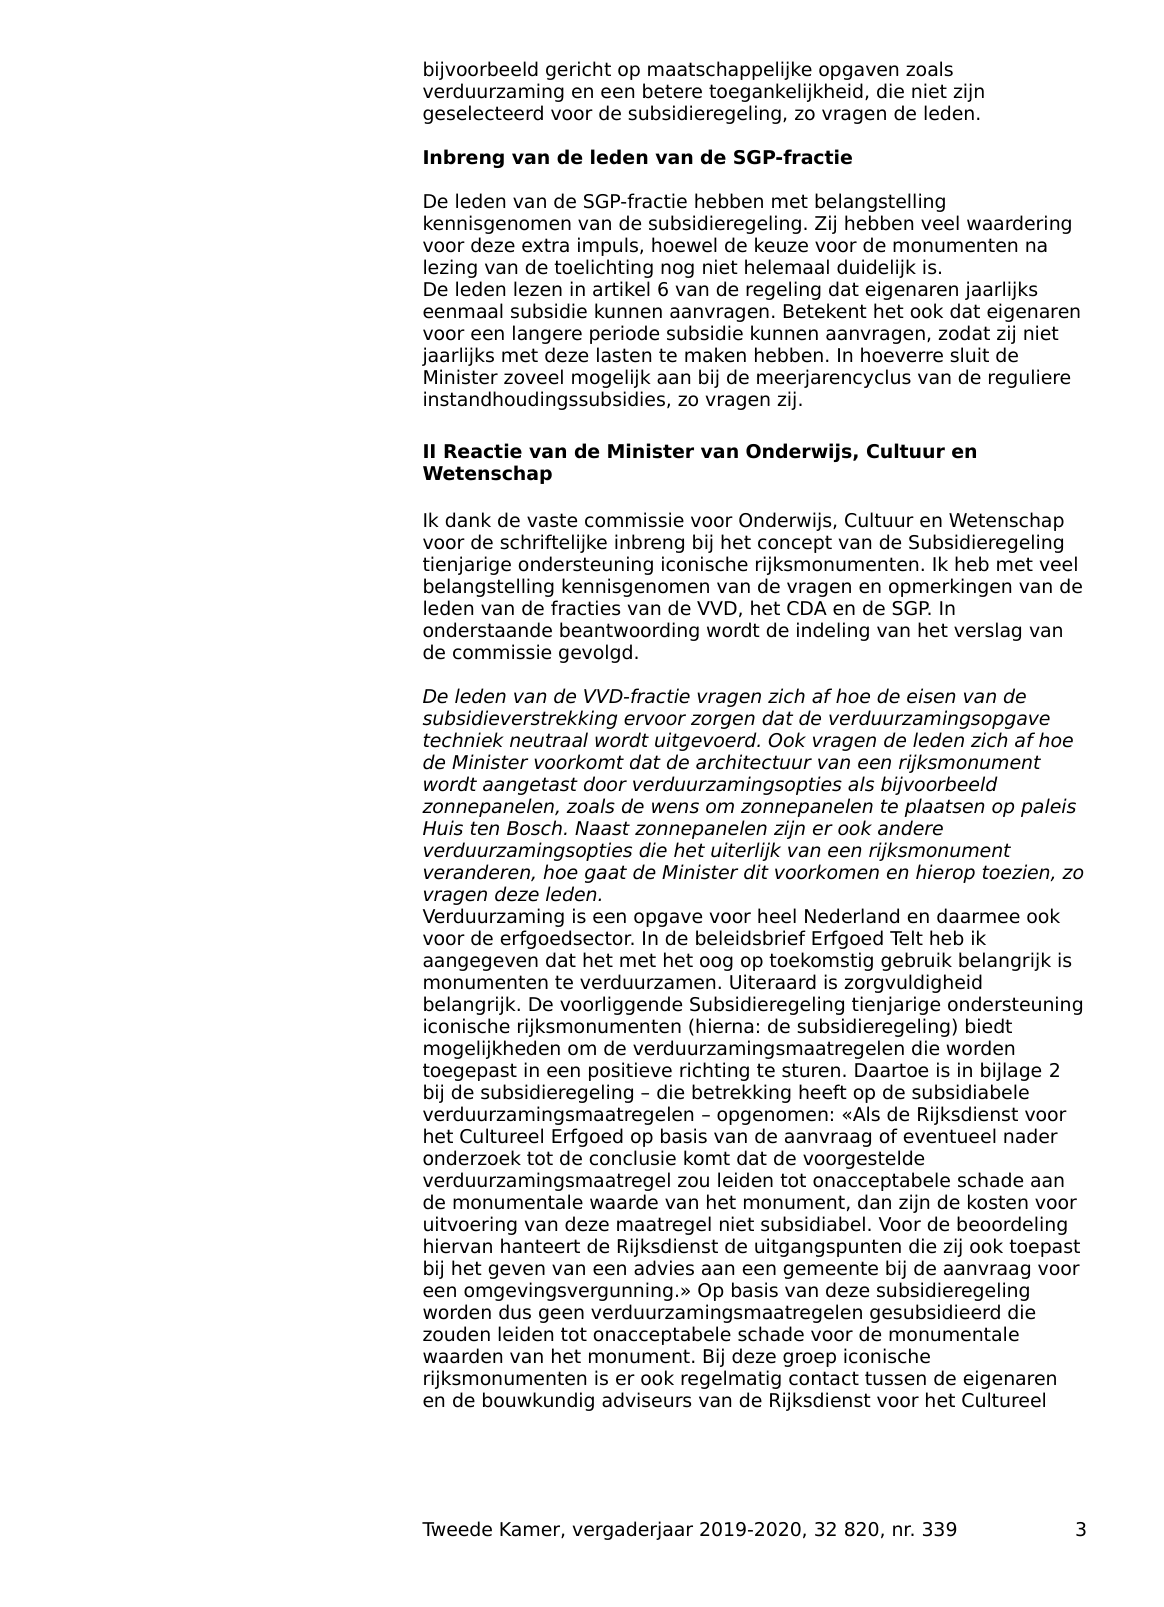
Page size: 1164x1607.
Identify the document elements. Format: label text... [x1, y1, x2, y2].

subtitle Inbreng van de leden van de SGP-fractie [422, 147, 1087, 169]
text Verduurzaming is een opgave voor heel Nederland en daarmee ook voor de erfgoedsector. In de beleidsbrief Erfgoed Telt heb ik aangegeven dat het met het oog op toekomstig gebruik belangrijk is monumenten te verduurzamen. Uiteraard is zorgvuldigheid belangrijk. De voorliggende Subsidieregeling tienjarige ondersteuning iconische rijksmonumenten (hierna: de subsidieregeling) biedt mogelijkheden om de verduurzamingsmaatregelen die worden toegepast in een positieve richting te sturen. Daartoe is in bijlage 2 bij de subsidieregeling – die betrekking heeft op de subsidiabele verduurzamingsmaatregelen – opgenomen: «Als de Rijksdienst voor het Cultureel Erfgoed op basis van de aanvraag of eventueel nader onderzoek tot de conclusie komt dat de voorgestelde verduurzamingsmaatregel zou leiden tot onacceptabele schade aan de monumentale waarde van het monument, dan zijn de kosten voor uitvoering van deze maatregel niet subsidiabel. Voor de beoordeling hiervan hanteert de Rijksdienst de uitgangspunten die zij ook toepast bij het geven van een advies aan een gemeente bij de aanvraag voor een omgevingsvergunning.» Op basis van deze subsidieregeling worden dus geen verduurzamingsmaatregelen gesubsidieerd die zouden leiden tot onacceptabele schade voor de monumentale waarden van het monument. Bij deze groep iconische rijksmonumenten is er ook regelmatig contact tussen de eigenaren en de bouwkundig adviseurs van de Rijksdienst voor het Cultureel [422, 906, 1087, 1411]
subtitle II Reactie van de Minister van Onderwijs, Cultuur en Wetenschap [422, 441, 1087, 485]
text De leden van de SGP-fractie hebben met belangstelling kennisgenomen van de subsidieregeling. Zij hebben veel waardering voor deze extra impuls, hoewel de keuze voor de monumenten na lezing van de toelichting nog niet helemaal duidelijk is. [422, 191, 1087, 279]
text De leden van de VVD-fractie vragen zich af hoe de eisen van de subsidieverstrekking ervoor zorgen dat de verduurzamingsopgave techniek neutraal wordt uitgevoerd. Ook vragen de leden zich af hoe de Minister voorkomt dat de architectuur van een rijksmonument wordt aangetast door verduurzamingsopties als bijvoorbeeld zonnepanelen, zoals de wens om zonnepanelen te plaatsen op paleis Huis ten Bosch. Naast zonnepanelen zijn er ook andere verduurzamingsopties die het uiterlijk van een rijksmonument veranderen, hoe gaat de Minister dit voorkomen en hierop toezien, zo vragen deze leden. [422, 686, 1087, 906]
text De leden lezen in artikel 6 van de regeling dat eigenaren jaarlijks eenmaal subsidie kunnen aanvragen. Betekent het ook dat eigenaren voor een langere periode subsidie kunnen aanvragen, zodat zij niet jaarlijks met deze lasten te maken hebben. In hoeverre sluit de Minister zoveel mogelijk aan bij de meerjarencyclus van de reguliere instandhoudingssubsidies, zo vragen zij. [422, 279, 1087, 411]
text bijvoorbeeld gericht op maatschappelijke opgaven zoals verduurzaming en een betere toegankelijkheid, die niet zijn geselecteerd voor de subsidieregeling, zo vragen de leden. [422, 59, 1087, 125]
text Ik dank de vaste commissie voor Onderwijs, Cultuur en Wetenschap voor de schriftelijke inbreng bij het concept van de Subsidieregeling tienjarige ondersteuning iconische rijksmonumenten. Ik heb met veel belangstelling kennisgenomen van de vragen en opmerkingen van de leden van de fracties van de VVD, het CDA en de SGP. In onderstaande beantwoording wordt de indeling van het verslag van de commissie gevolgd. [422, 510, 1087, 664]
